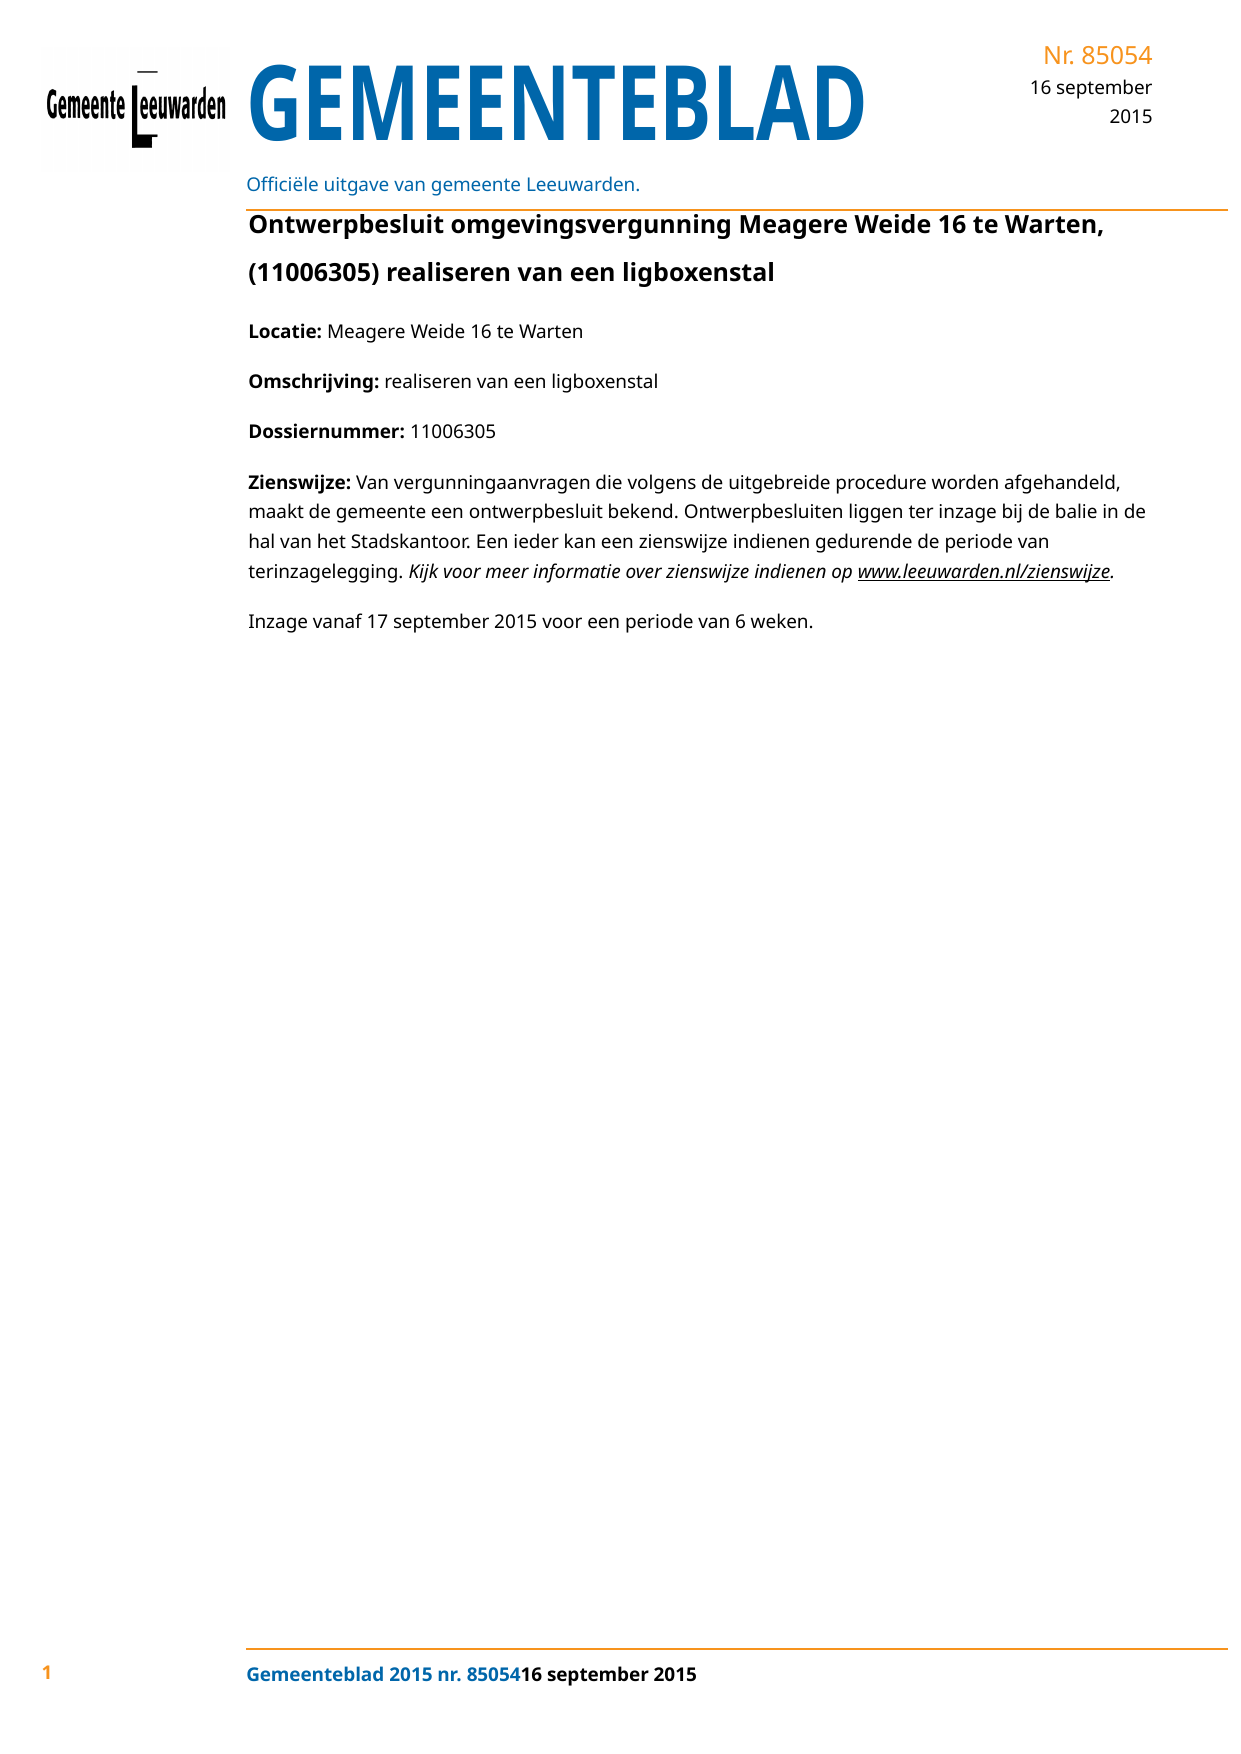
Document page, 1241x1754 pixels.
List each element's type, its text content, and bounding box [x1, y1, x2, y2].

picture [41, 47, 231, 172]
text Inzage vanaf 17 september 2015 voor een periode van 6 weken. [248, 608, 1152, 634]
text Omschrijving: realiseren van een ligboxenstal [248, 368, 1152, 394]
text Locatie: Meagere Weide 16 te Warten [248, 318, 1152, 344]
text Ontwerpbesluit omgevingsvergunning Meagere Weide 16 te Warten, (11006305) realiseren van een ligboxenstal [248, 211, 1152, 288]
text Zienswijze: Van vergunningaanvragen die volgens de uitgebreide procedure worden afgehandeld, maakt de gemeente een ontwerpbesluit bekend. Ontwerpbesluiten liggen ter inzage bij de balie in de hal van het Stadskantoor. Een ieder kan een zienswijze indienen gedurende de periode van terinzagelegging. Kijk voor meer informatie over zienswijze indienen op www.leeuwarden.nl/zienswijze. [248, 469, 1152, 584]
text Dossiernummer: 11006305 [248, 419, 1152, 444]
